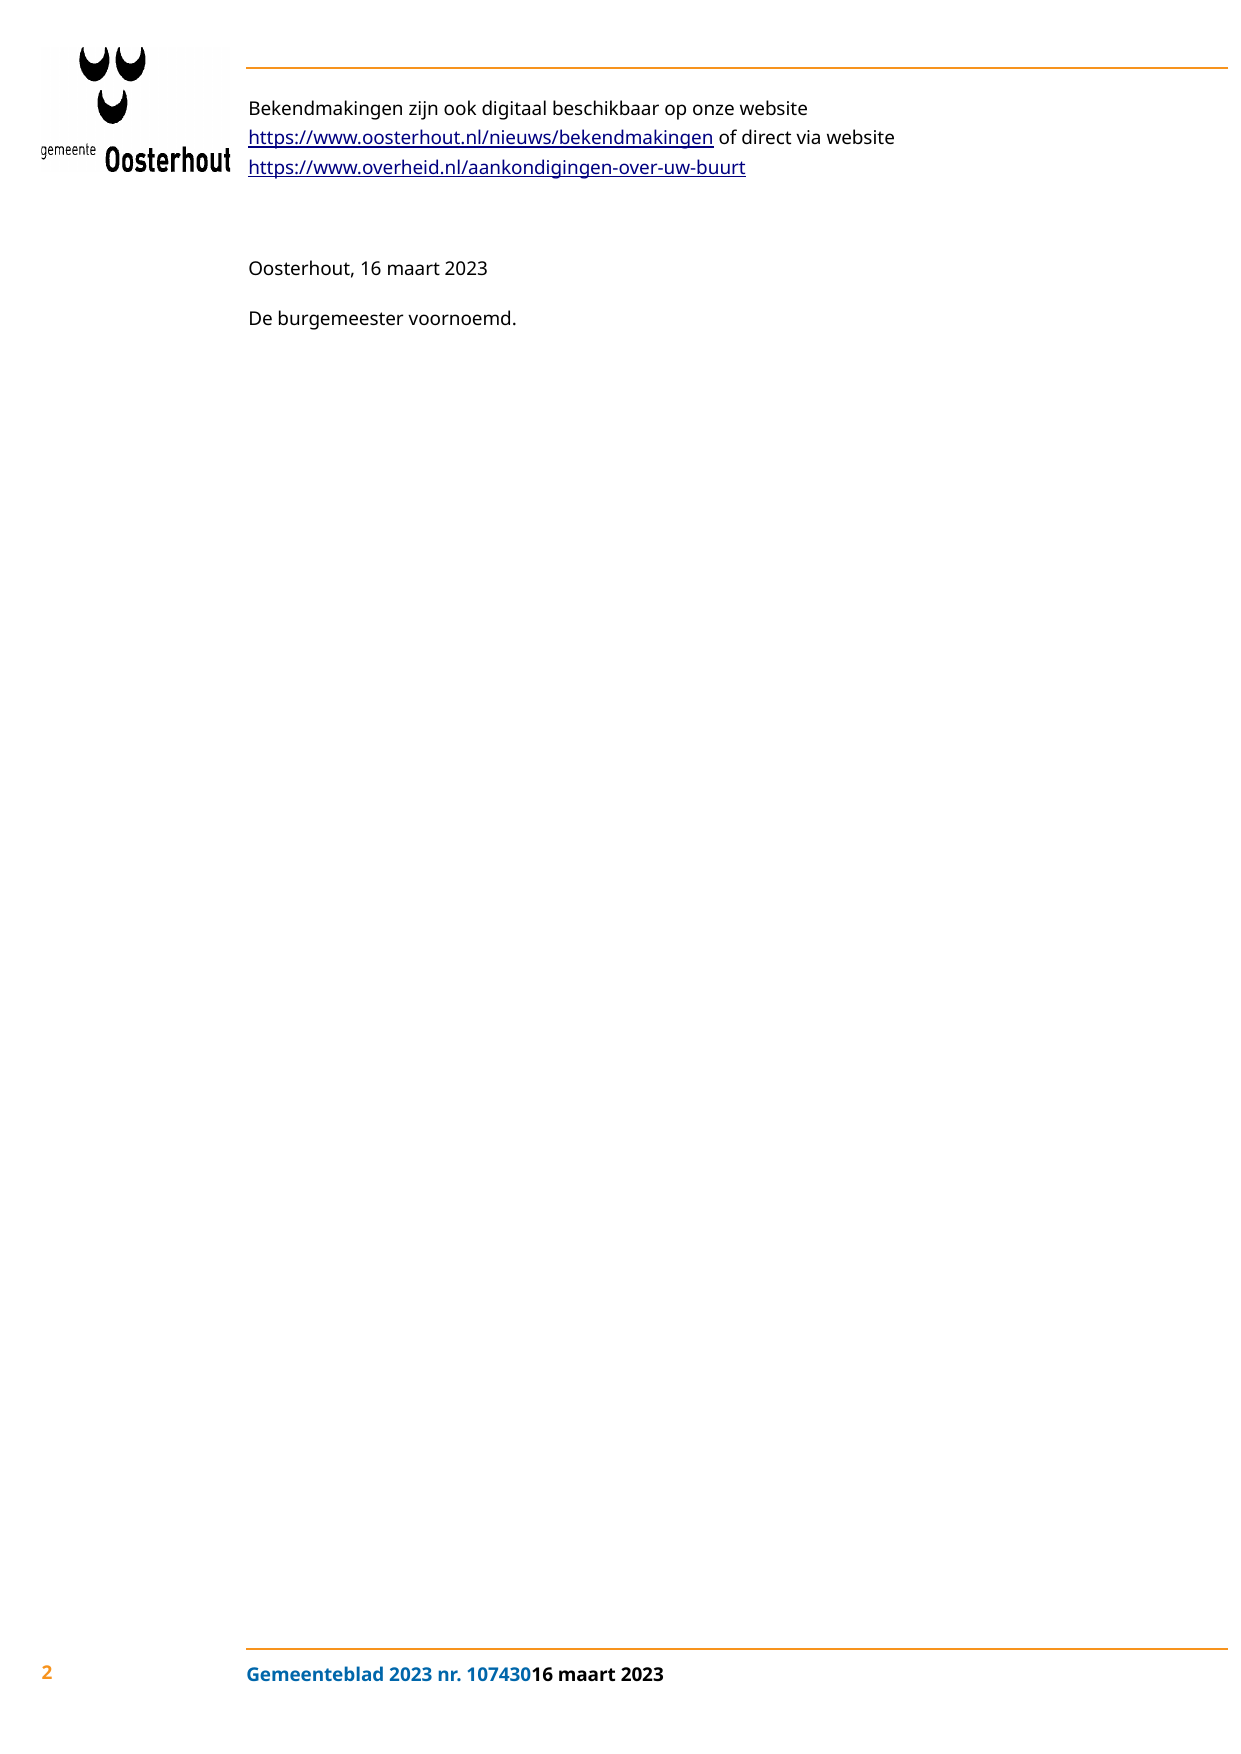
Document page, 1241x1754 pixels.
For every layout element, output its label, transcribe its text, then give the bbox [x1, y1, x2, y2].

picture [41, 47, 231, 172]
text Bekendmakingen zijn ook digitaal beschikbaar op onze website https://www.oosterhout.nl/nieuws/bekendmakingen of direct via website https://www.overheid.nl/aankondigingen-over-uw-buurt [248, 95, 1152, 180]
text Oosterhout, 16 maart 2023 [248, 255, 1152, 281]
text De burgemeester voornoemd. [248, 305, 1152, 331]
